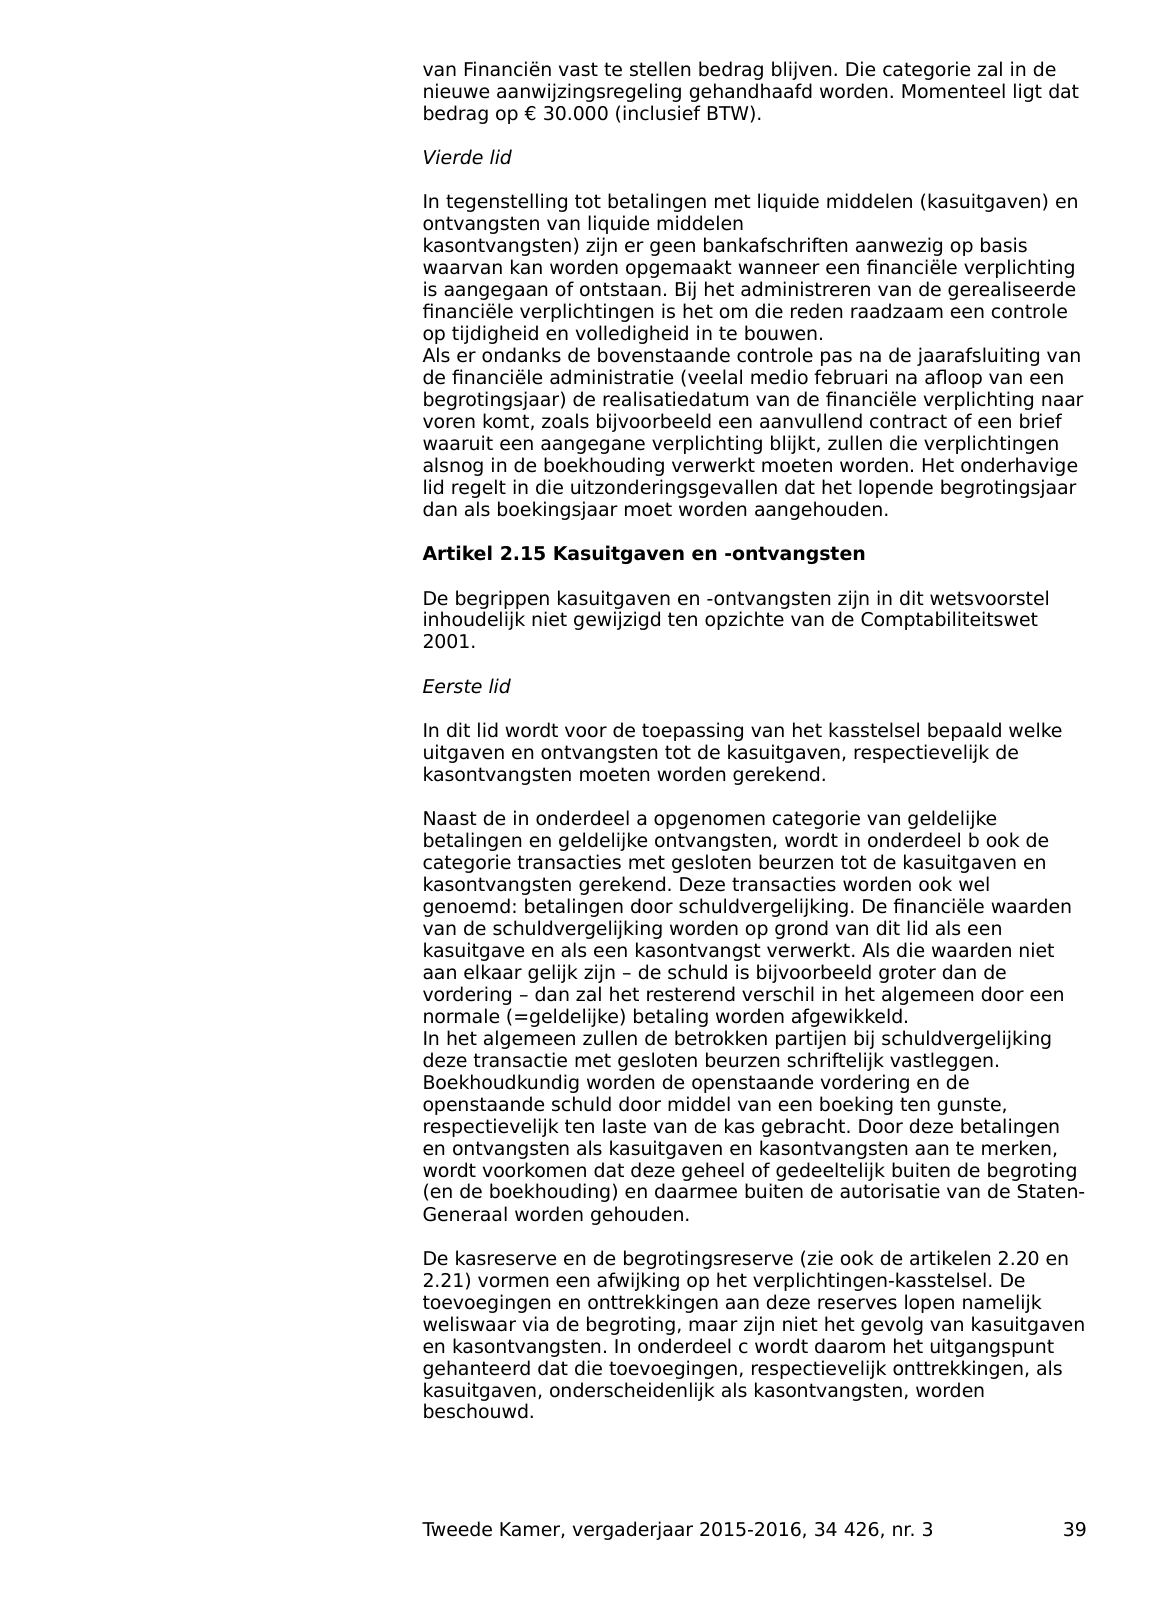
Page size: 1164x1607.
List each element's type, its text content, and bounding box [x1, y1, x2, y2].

subtitle Eerste lid [422, 676, 1087, 697]
text Naast de in onderdeel a opgenomen categorie van geldelijke betalingen en geldelijke ontvangsten, wordt in onderdeel b ook de categorie transacties met gesloten beurzen tot de kasuitgaven en kasontvangsten gerekend. Deze transacties worden ook wel genoemd: betalingen door schuldvergelijking. De financiële waarden van de schuldvergelijking worden op grond van dit lid als een kasuitgave en als een kasontvangst verwerkt. Als die waarden niet aan elkaar gelijk zijn – de schuld is bijvoorbeeld groter dan de vordering – dan zal het resterend verschil in het algemeen door een normale (=geldelijke) betaling worden afgewikkeld. [422, 808, 1087, 1028]
subtitle Vierde lid [422, 147, 1087, 169]
text Als er ondanks de bovenstaande controle pas na de jaarafsluiting van de financiële administratie (veelal medio februari na afloop van een begrotingsjaar) de realisatiedatum van de financiële verplichting naar voren komt, zoals bijvoorbeeld een aanvullend contract of een brief waaruit een aangegane verplichting blijkt, zullen die verplichtingen alsnog in de boekhouding verwerkt moeten worden. Het onderhavige lid regelt in die uitzonderingsgevallen dat het lopende begrotingsjaar dan als boekingsjaar moet worden aangehouden. [422, 345, 1087, 521]
text In tegenstelling tot betalingen met liquide middelen (kasuitgaven) en ontvangsten van liquide middelen [422, 191, 1087, 235]
text De begrippen kasuitgaven en -ontvangsten zijn in dit wetsvoorstel inhoudelijk niet gewijzigd ten opzichte van de Comptabiliteitswet 2001. [422, 587, 1087, 653]
text In het algemeen zullen de betrokken partijen bij schuldvergelijking deze transactie met gesloten beurzen schriftelijk vastleggen. Boekhoudkundig worden de openstaande vordering en de openstaande schuld door middel van een boeking ten gunste, respectievelijk ten laste van de kas gebracht. Door deze betalingen en ontvangsten als kasuitgaven en kasontvangsten aan te merken, wordt voorkomen dat deze geheel of gedeeltelijk buiten de begroting (en de boekhouding) en daarmee buiten de autorisatie van de Staten-Generaal worden gehouden. [422, 1028, 1087, 1225]
text De kasreserve en de begrotingsreserve (zie ook de artikelen 2.20 en 2.21) vormen een afwijking op het verplichtingen-kasstelsel. De toevoegingen en onttrekkingen aan deze reserves lopen namelijk weliswaar via de begroting, maar zijn niet het gevolg van kasuitgaven en kasontvangsten. In onderdeel c wordt daarom het uitgangspunt gehanteerd dat die toevoegingen, respectievelijk onttrekkingen, als kasuitgaven, onderscheidenlijk als kasontvangsten, worden beschouwd. [422, 1248, 1087, 1423]
text kasontvangsten) zijn er geen bankafschriften aanwezig op basis waarvan kan worden opgemaakt wanneer een financiële verplichting is aangegaan of ontstaan. Bij het administreren van de gerealiseerde financiële verplichtingen is het om die reden raadzaam een controle op tijdigheid en volledigheid in te bouwen. [422, 235, 1087, 345]
text van Financiën vast te stellen bedrag blijven. Die categorie zal in de nieuwe aanwijzingsregeling gehandhaafd worden. Momenteel ligt dat bedrag op € 30.000 (inclusief BTW). [422, 59, 1087, 125]
text In dit lid wordt voor de toepassing van het kasstelsel bepaald welke uitgaven en ontvangsten tot de kasuitgaven, respectievelijk de kasontvangsten moeten worden gerekend. [422, 720, 1087, 786]
subtitle Artikel 2.15 Kasuitgaven en -ontvangsten [422, 543, 1087, 565]
